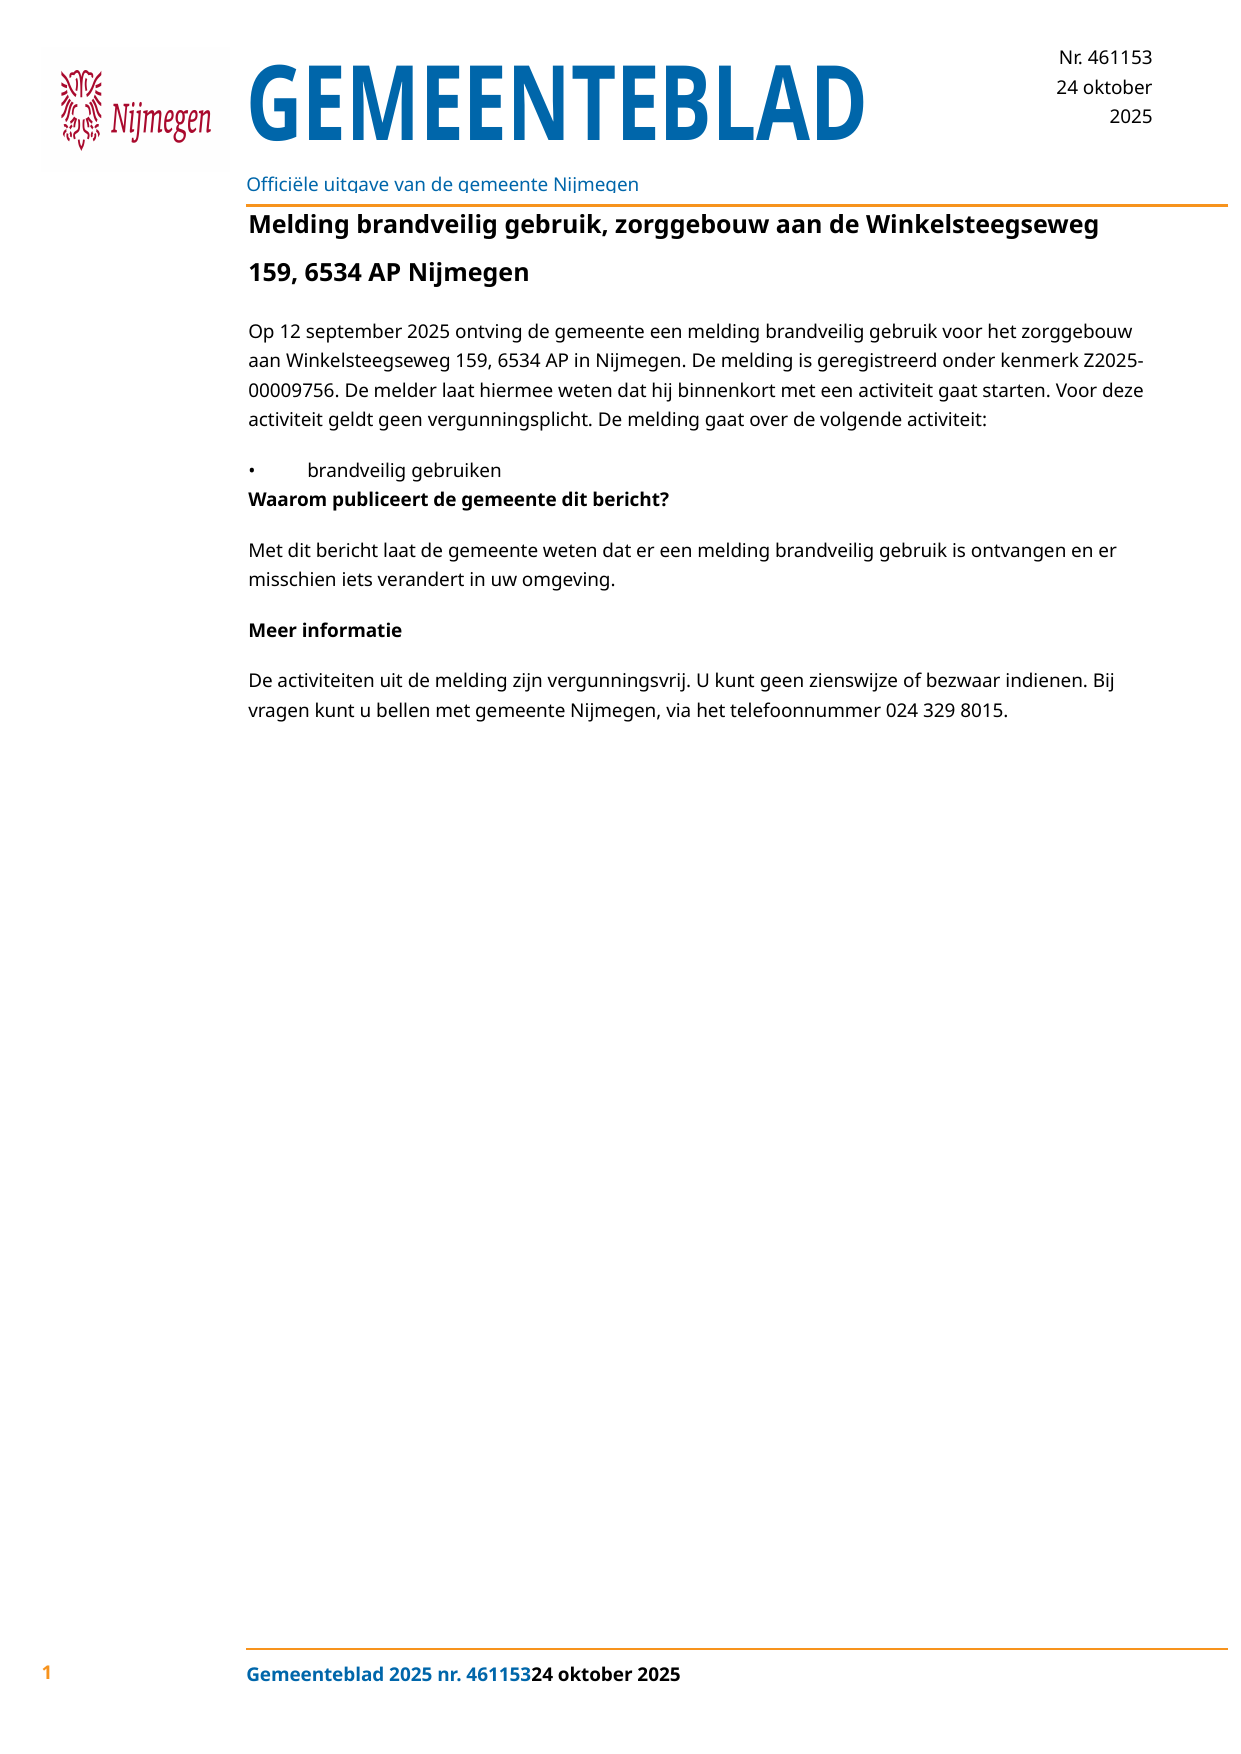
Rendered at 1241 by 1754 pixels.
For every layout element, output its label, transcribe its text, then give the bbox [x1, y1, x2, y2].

text Melding brandveilig gebruik, zorggebouw aan de Winkelsteegseweg 159, 6534 AP Nijmegen [248, 207, 1152, 288]
picture [41, 47, 231, 172]
text Op 12 september 2025 ontving de gemeente een melding brandveilig gebruik voor het zorggebouw aan Winkelsteegseweg 159, 6534 AP in Nijmegen. De melding is geregistreerd onder kenmerk Z2025-00009756. De melder laat hiermee weten dat hij binnenkort met een activiteit gaat starten. Voor deze activiteit geldt geen vergunningsplicht. De melding gaat over de volgende activiteit: [248, 318, 1152, 432]
text Waarom publiceert de gemeente dit bericht? [248, 487, 1152, 512]
text Meer informatie [248, 617, 1152, 643]
list brandveilig gebruiken [248, 457, 1152, 483]
text De activiteiten uit de melding zijn vergunningsvrij. U kunt geen zienswijze of bezwaar indienen. Bij vragen kunt u bellen met gemeente Nijmegen, via het telefoonnummer 024 329 8015. [248, 667, 1152, 723]
text Met dit bericht laat de gemeente weten dat er een melding brandveilig gebruik is ontvangen en er misschien iets verandert in uw omgeving. [248, 537, 1152, 592]
